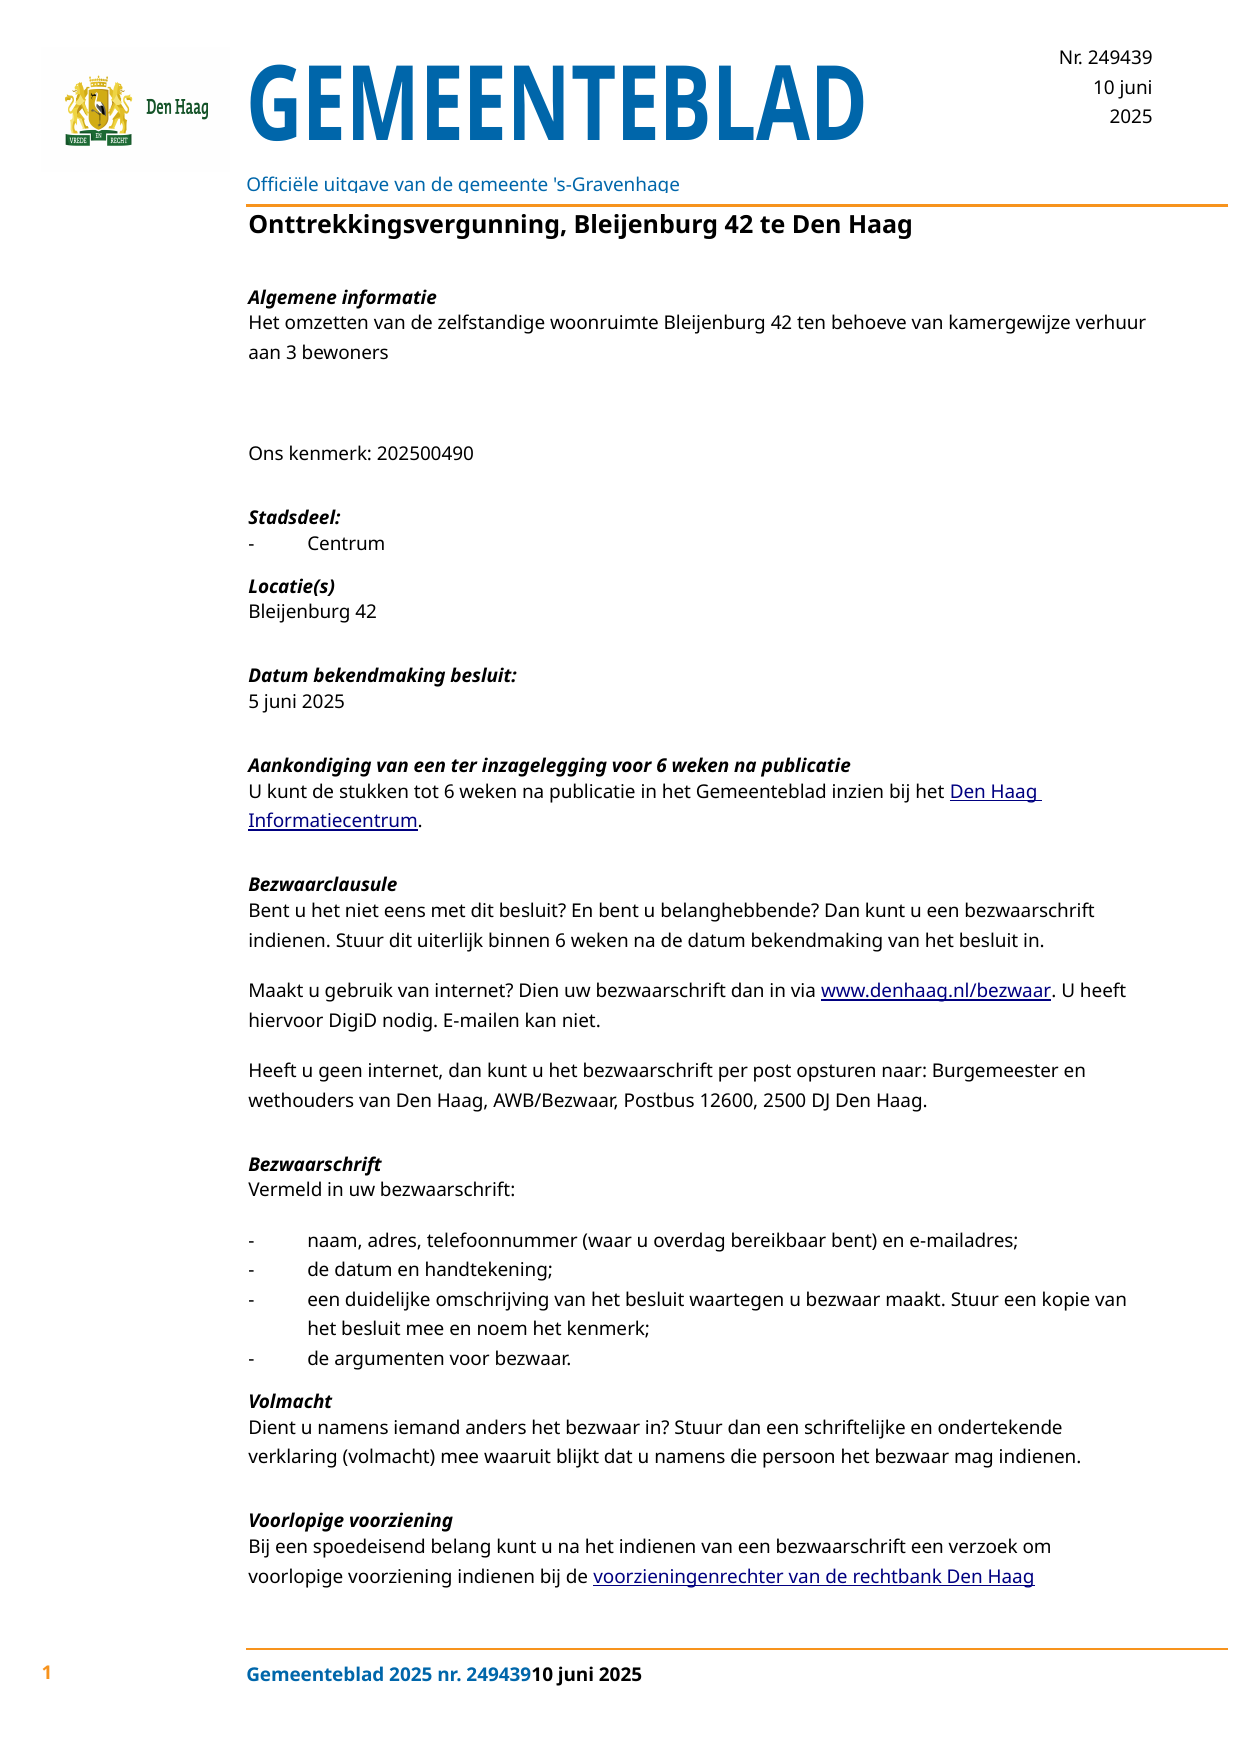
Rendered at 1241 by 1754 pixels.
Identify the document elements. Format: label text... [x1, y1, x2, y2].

text Bent u het niet eens met dit besluit? En bent u belanghebbende? Dan kunt u een bezwaarschrift indienen. Stuur dit uiterlijk binnen 6 weken na de datum bekendmaking van het besluit in. [248, 897, 1152, 952]
text Bij een spoedeisend belang kunt u na het indienen van een bezwaarschrift een verzoek om voorlopige voorziening indienen bij de voorzieningenrechter van de rechtbank Den Haag [248, 1533, 1152, 1589]
text Ons kenmerk: 202500490 [248, 440, 1152, 466]
text Locatie(s) [248, 573, 1152, 598]
text Volmacht [248, 1388, 1152, 1414]
text Het omzetten van de zelfstandige woonruimte Bleijenburg 42 ten behoeve van kamergewijze verhuur aan 3 bewoners [248, 309, 1152, 365]
text 5 juni 2025 [248, 688, 1152, 714]
text Bleijenburg 42 [248, 598, 1152, 624]
text Datum bekendmaking besluit: [248, 662, 1152, 688]
list Centrum [248, 530, 1152, 555]
text Bezwaarclausule [248, 871, 1152, 897]
text Algemene informatie [248, 284, 1152, 309]
text Dient u namens iemand anders het bezwaar in? Stuur dan een schriftelijke en ondertekende verklaring (volmacht) mee waaruit blijkt dat u namens die persoon het bezwaar mag indienen. [248, 1414, 1152, 1469]
picture [41, 47, 231, 172]
text Heeft u geen internet, dan kunt u het bezwaarschrift per post opsturen naar: Burgemeester en wethouders van Den Haag, AWB/Bezwaar, Postbus 12600, 2500 DJ Den Haag. [248, 1057, 1152, 1112]
list naam, adres, telefoonnummer (waar u overdag bereikbaar bent) en e-mailadres; [248, 1227, 1152, 1253]
list de argumenten voor bezwaar. [248, 1345, 1152, 1371]
text U kunt de stukken tot 6 weken na publicatie in het Gemeenteblad inzien bij het Den Haag Informatiecentrum. [248, 778, 1152, 833]
list een duidelijke omschrijving van het besluit waartegen u bezwaar maakt. Stuur een kopie van het besluit mee en noem het kenmerk; [248, 1286, 1152, 1341]
text Onttrekkingsvergunning, Bleijenburg 42 te Den Haag [248, 207, 1152, 241]
text Voorlopige voorziening [248, 1508, 1152, 1533]
list de datum en handtekening; [248, 1256, 1152, 1282]
text Stadsdeel: [248, 504, 1152, 530]
text Bezwaarschrift [248, 1151, 1152, 1176]
text Maakt u gebruik van internet? Dien uw bezwaarschrift dan in via www.denhaag.nl/bezwaar. U heeft hiervoor DigiD nodig. E-mailen kan niet. [248, 977, 1152, 1032]
text Vermeld in uw bezwaarschrift: [248, 1176, 1152, 1202]
text Aankondiging van een ter inzagelegging voor 6 weken na publicatie [248, 752, 1152, 778]
